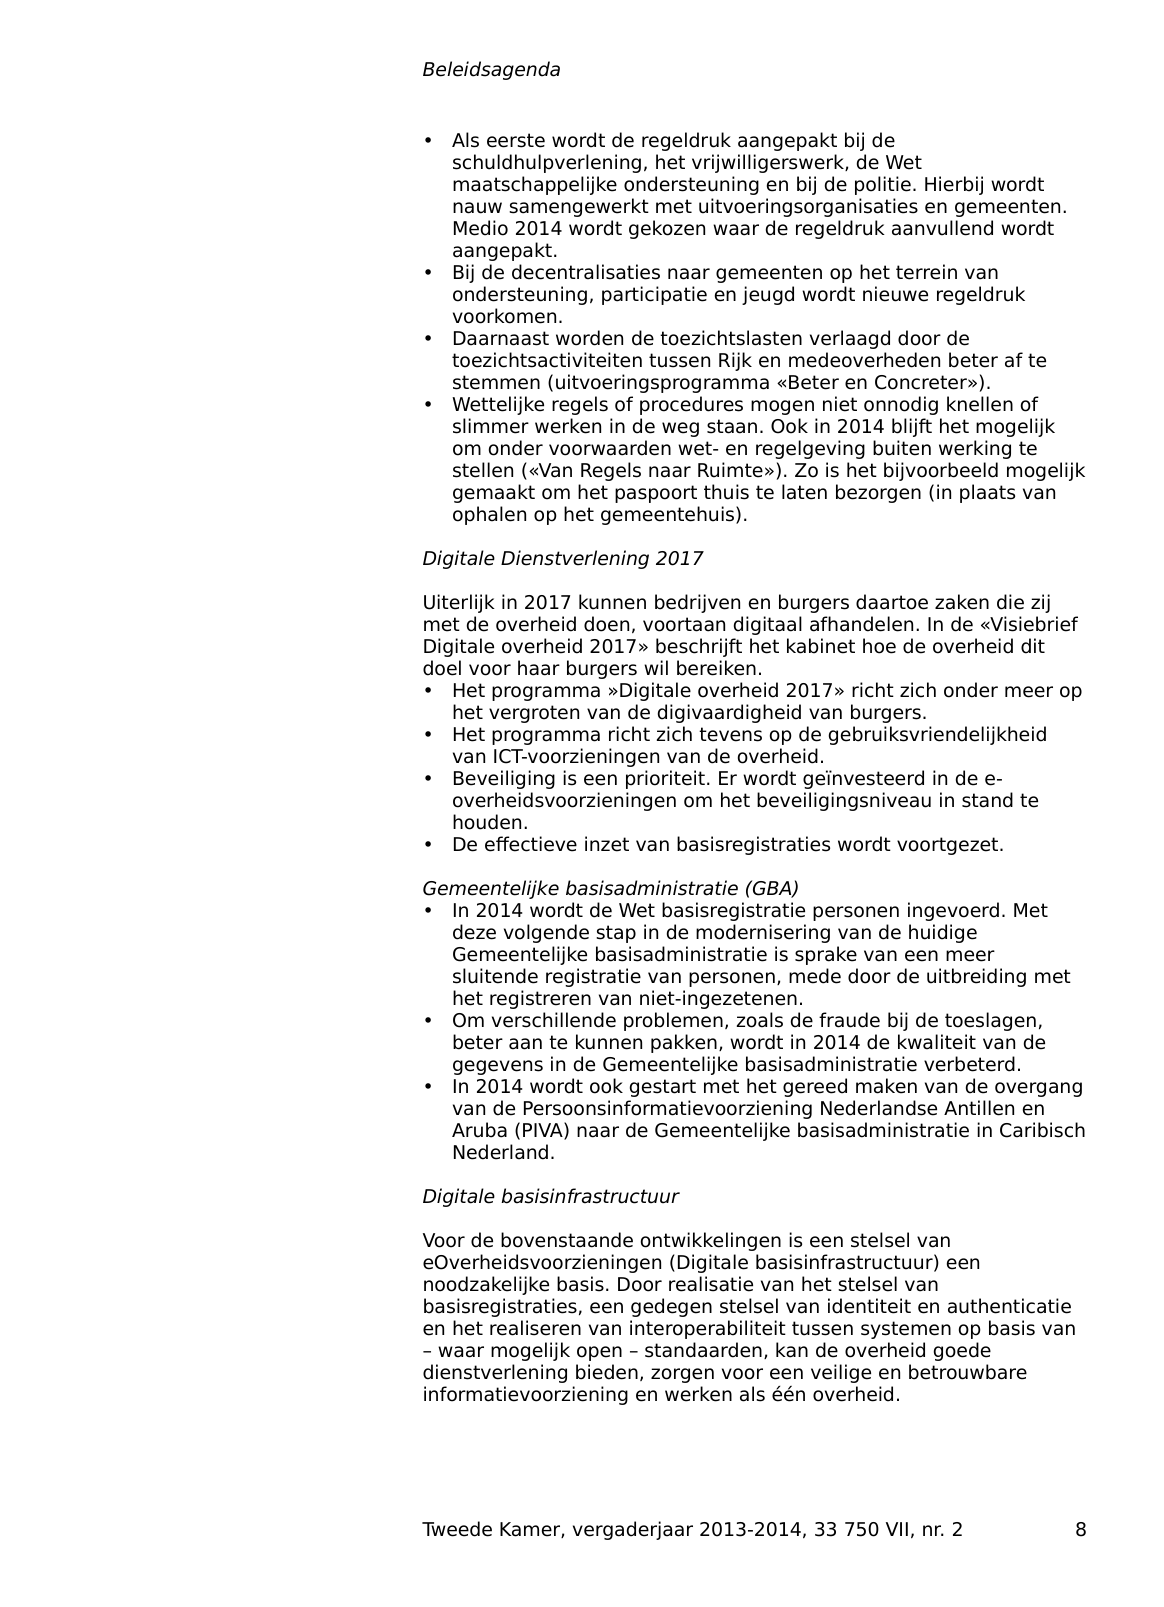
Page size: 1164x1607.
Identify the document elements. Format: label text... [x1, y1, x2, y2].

text • Het programma richt zich tevens op de gebruiksvriendelijkheid van ICT-voorzieningen van de overheid. [422, 724, 1087, 768]
text • In 2014 wordt de Wet basisregistratie personen ingevoerd. Met deze volgende stap in de modernisering van de huidige Gemeentelijke basisadministratie is sprake van een meer sluitende registratie van personen, mede door de uitbreiding met het registreren van niet-ingezetenen. [422, 900, 1087, 1010]
subtitle Digitale basisinfrastructuur [422, 1186, 1087, 1208]
text • Als eerste wordt de regeldruk aangepakt bij de schuldhulpverlening, het vrijwilligerswerk, de Wet maatschappelijke ondersteuning en bij de politie. Hierbij wordt nauw samengewerkt met uitvoeringsorganisaties en gemeenten. Medio 2014 wordt gekozen waar de regeldruk aanvullend wordt aangepakt. [422, 130, 1087, 262]
text • Daarnaast worden de toezichtslasten verlaagd door de toezichtsactiviteiten tussen Rijk en medeoverheden beter af te stemmen (uitvoeringsprogramma «Beter en Concreter»). [422, 328, 1087, 394]
text • Om verschillende problemen, zoals de fraude bij de toeslagen, beter aan te kunnen pakken, wordt in 2014 de kwaliteit van de gegevens in de Gemeentelijke basisadministratie verbeterd. [422, 1010, 1087, 1076]
text • Het programma »Digitale overheid 2017» richt zich onder meer op het vergroten van de digivaardigheid van burgers. [422, 680, 1087, 724]
text Uiterlijk in 2017 kunnen bedrijven en burgers daartoe zaken die zij met de overheid doen, voortaan digitaal afhandelen. In de «Visiebrief Digitale overheid 2017» beschrijft het kabinet hoe de overheid dit doel voor haar burgers wil bereiken. [422, 592, 1087, 680]
subtitle Digitale Dienstverlening 2017 [422, 548, 1087, 570]
text Voor de bovenstaande ontwikkelingen is een stelsel van eOverheidsvoorzieningen (Digitale basisinfrastructuur) een noodzakelijke basis. Door realisatie van het stelsel van basisregistraties, een gedegen stelsel van identiteit en authenticatie en het realiseren van interoperabiliteit tussen systemen op basis van – waar mogelijk open – standaarden, kan de overheid goede dienstverlening bieden, zorgen voor een veilige en betrouwbare informatievoorziening en werken als één overheid. [422, 1230, 1087, 1406]
text • De effectieve inzet van basisregistraties wordt voortgezet. [422, 834, 1087, 856]
text • Wettelijke regels of procedures mogen niet onnodig knellen of slimmer werken in de weg staan. Ook in 2014 blijft het mogelijk om onder voorwaarden wet- en regelgeving buiten werking te stellen («Van Regels naar Ruimte»). Zo is het bijvoorbeeld mogelijk gemaakt om het paspoort thuis te laten bezorgen (in plaats van ophalen op het gemeentehuis). [422, 394, 1087, 526]
text • In 2014 wordt ook gestart met het gereed maken van de overgang van de Persoonsinformatievoorziening Nederlandse Antillen en Aruba (PIVA) naar de Gemeentelijke basisadministratie in Caribisch Nederland. [422, 1076, 1087, 1163]
subtitle Gemeentelijke basisadministratie (GBA) [422, 878, 1087, 900]
text • Bij de decentralisaties naar gemeenten op het terrein van ondersteuning, participatie en jeugd wordt nieuwe regeldruk voorkomen. [422, 262, 1087, 328]
text • Beveiliging is een prioriteit. Er wordt geïnvesteerd in de e-overheidsvoorzieningen om het beveiligingsniveau in stand te houden. [422, 768, 1087, 834]
